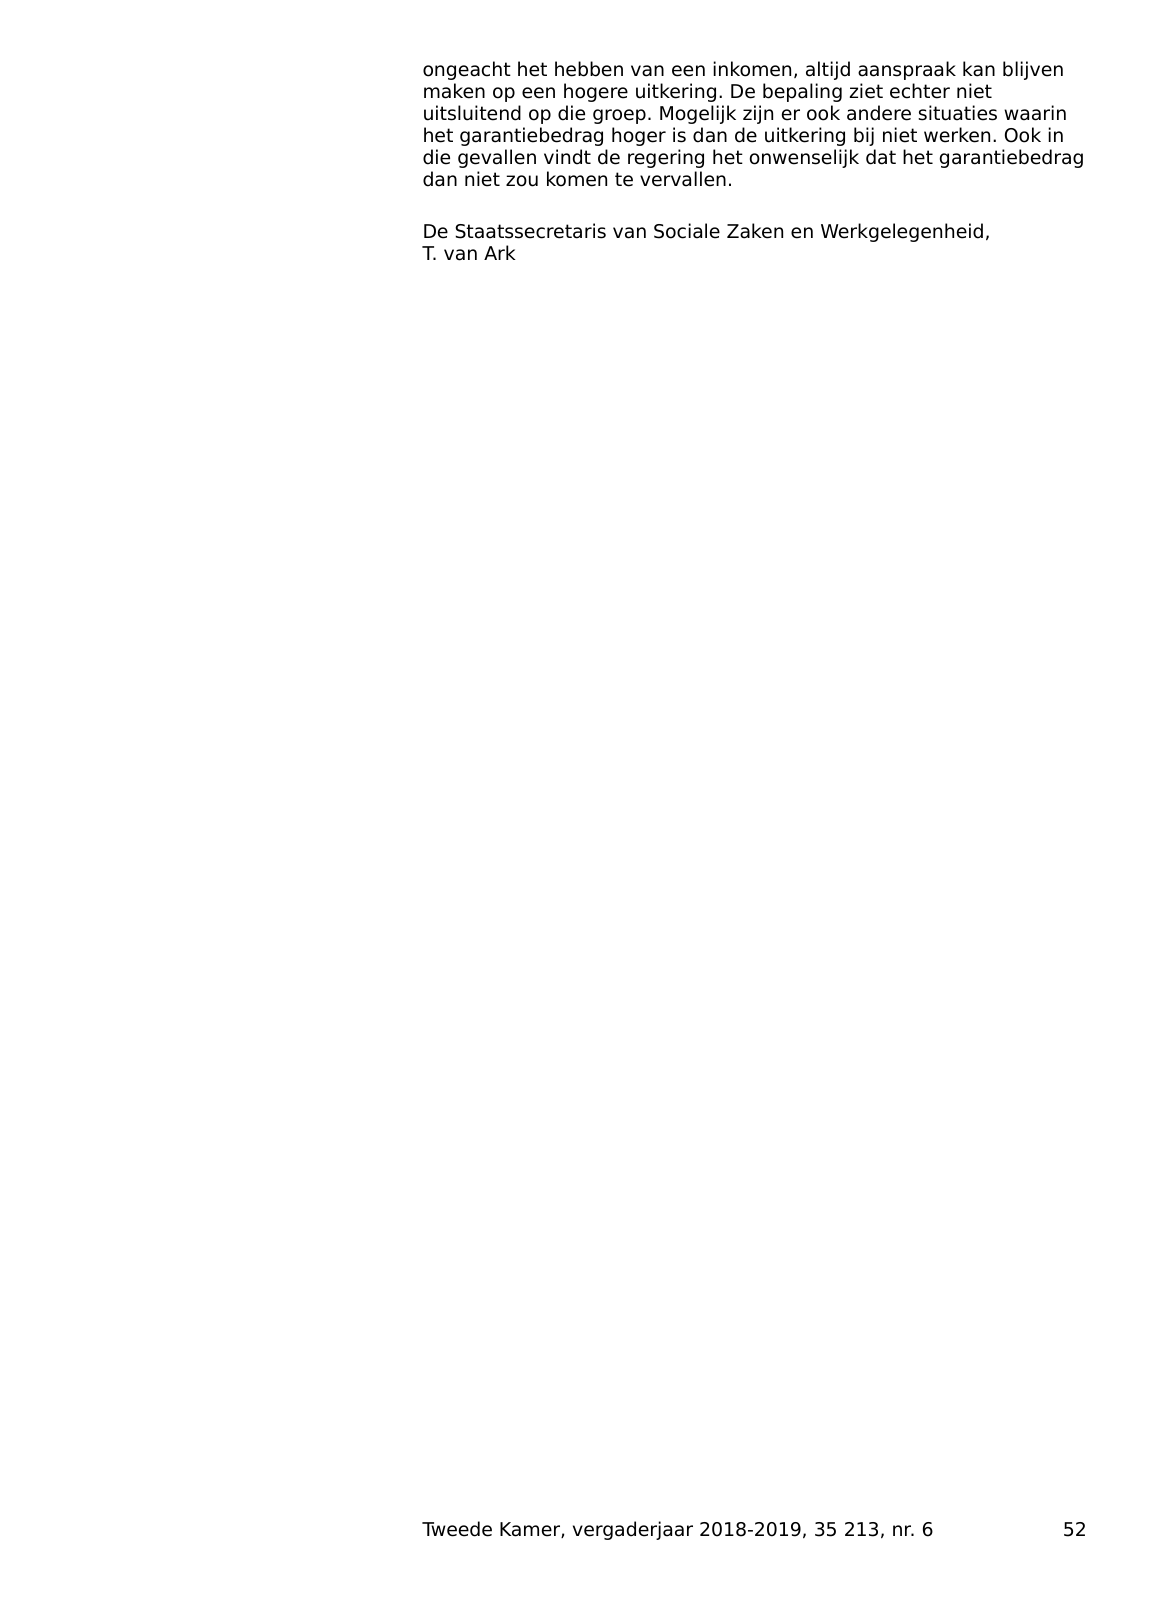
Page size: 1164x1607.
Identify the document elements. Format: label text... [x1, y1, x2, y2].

text De Staatssecretaris van Sociale Zaken en Werkgelegenheid, T. van Ark [422, 221, 1087, 265]
text ongeacht het hebben van een inkomen, altijd aanspraak kan blijven maken op een hogere uitkering. De bepaling ziet echter niet uitsluitend op die groep. Mogelijk zijn er ook andere situaties waarin het garantiebedrag hoger is dan de uitkering bij niet werken. Ook in die gevallen vindt de regering het onwenselijk dat het garantiebedrag dan niet zou komen te vervallen. [422, 59, 1087, 191]
